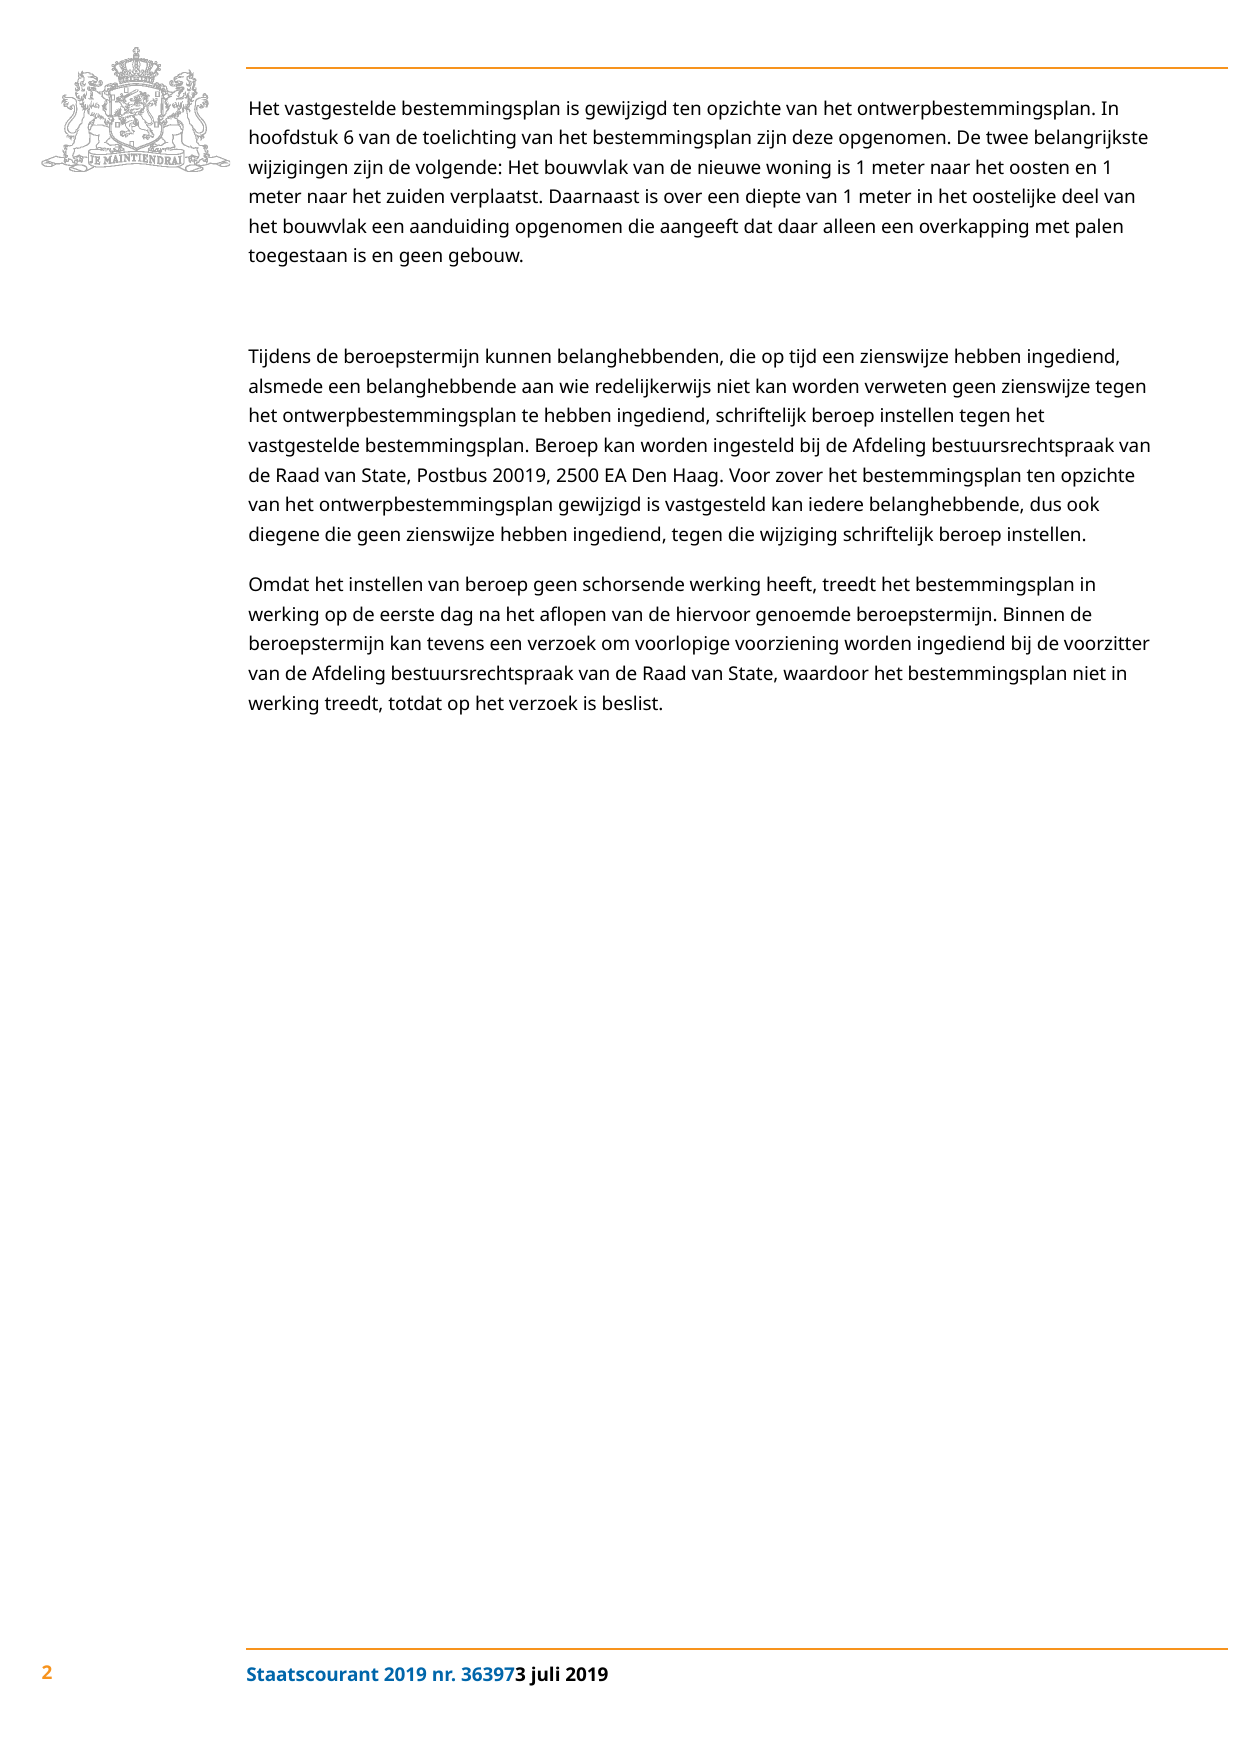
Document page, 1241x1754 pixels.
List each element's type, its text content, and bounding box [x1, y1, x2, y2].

text Het vastgestelde bestemmingsplan is gewijzigd ten opzichte van het ontwerpbestemmingsplan. In hoofdstuk 6 van de toelichting van het bestemmingsplan zijn deze opgenomen. De twee belangrijkste wijzigingen zijn de volgende: Het bouwvlak van de nieuwe woning is 1 meter naar het oosten en 1 meter naar het zuiden verplaatst. Daarnaast is over een diepte van 1 meter in het oostelijke deel van het bouwvlak een aanduiding opgenomen die aangeeft dat daar alleen een overkapping met palen toegestaan is en geen gebouw. [248, 95, 1152, 268]
text Tijdens de beroepstermijn kunnen belanghebbenden, die op tijd een zienswijze hebben ingediend, alsmede een belanghebbende aan wie redelijkerwijs niet kan worden verweten geen zienswijze tegen het ontwerpbestemmingsplan te hebben ingediend, schriftelijk beroep instellen tegen het vastgestelde bestemmingsplan. Beroep kan worden ingesteld bij de Afdeling bestuursrechtspraak van de Raad van State, Postbus 20019, 2500 EA Den Haag. Voor zover het bestemmingsplan ten opzichte van het ontwerpbestemmingsplan gewijzigd is vastgesteld kan iedere belanghebbende, dus ook diegene die geen zienswijze hebben ingediend, tegen die wijziging schriftelijk beroep instellen. [248, 343, 1152, 547]
picture [41, 47, 231, 172]
text Omdat het instellen van beroep geen schorsende werking heeft, treedt het bestemmingsplan in werking op de eerste dag na het aflopen van de hiervoor genoemde beroepstermijn. Binnen de beroepstermijn kan tevens een verzoek om voorlopige voorziening worden ingediend bij de voorzitter van de Afdeling bestuursrechtspraak van de Raad van State, waardoor het bestemmingsplan niet in werking treedt, totdat op het verzoek is beslist. [248, 571, 1152, 716]
